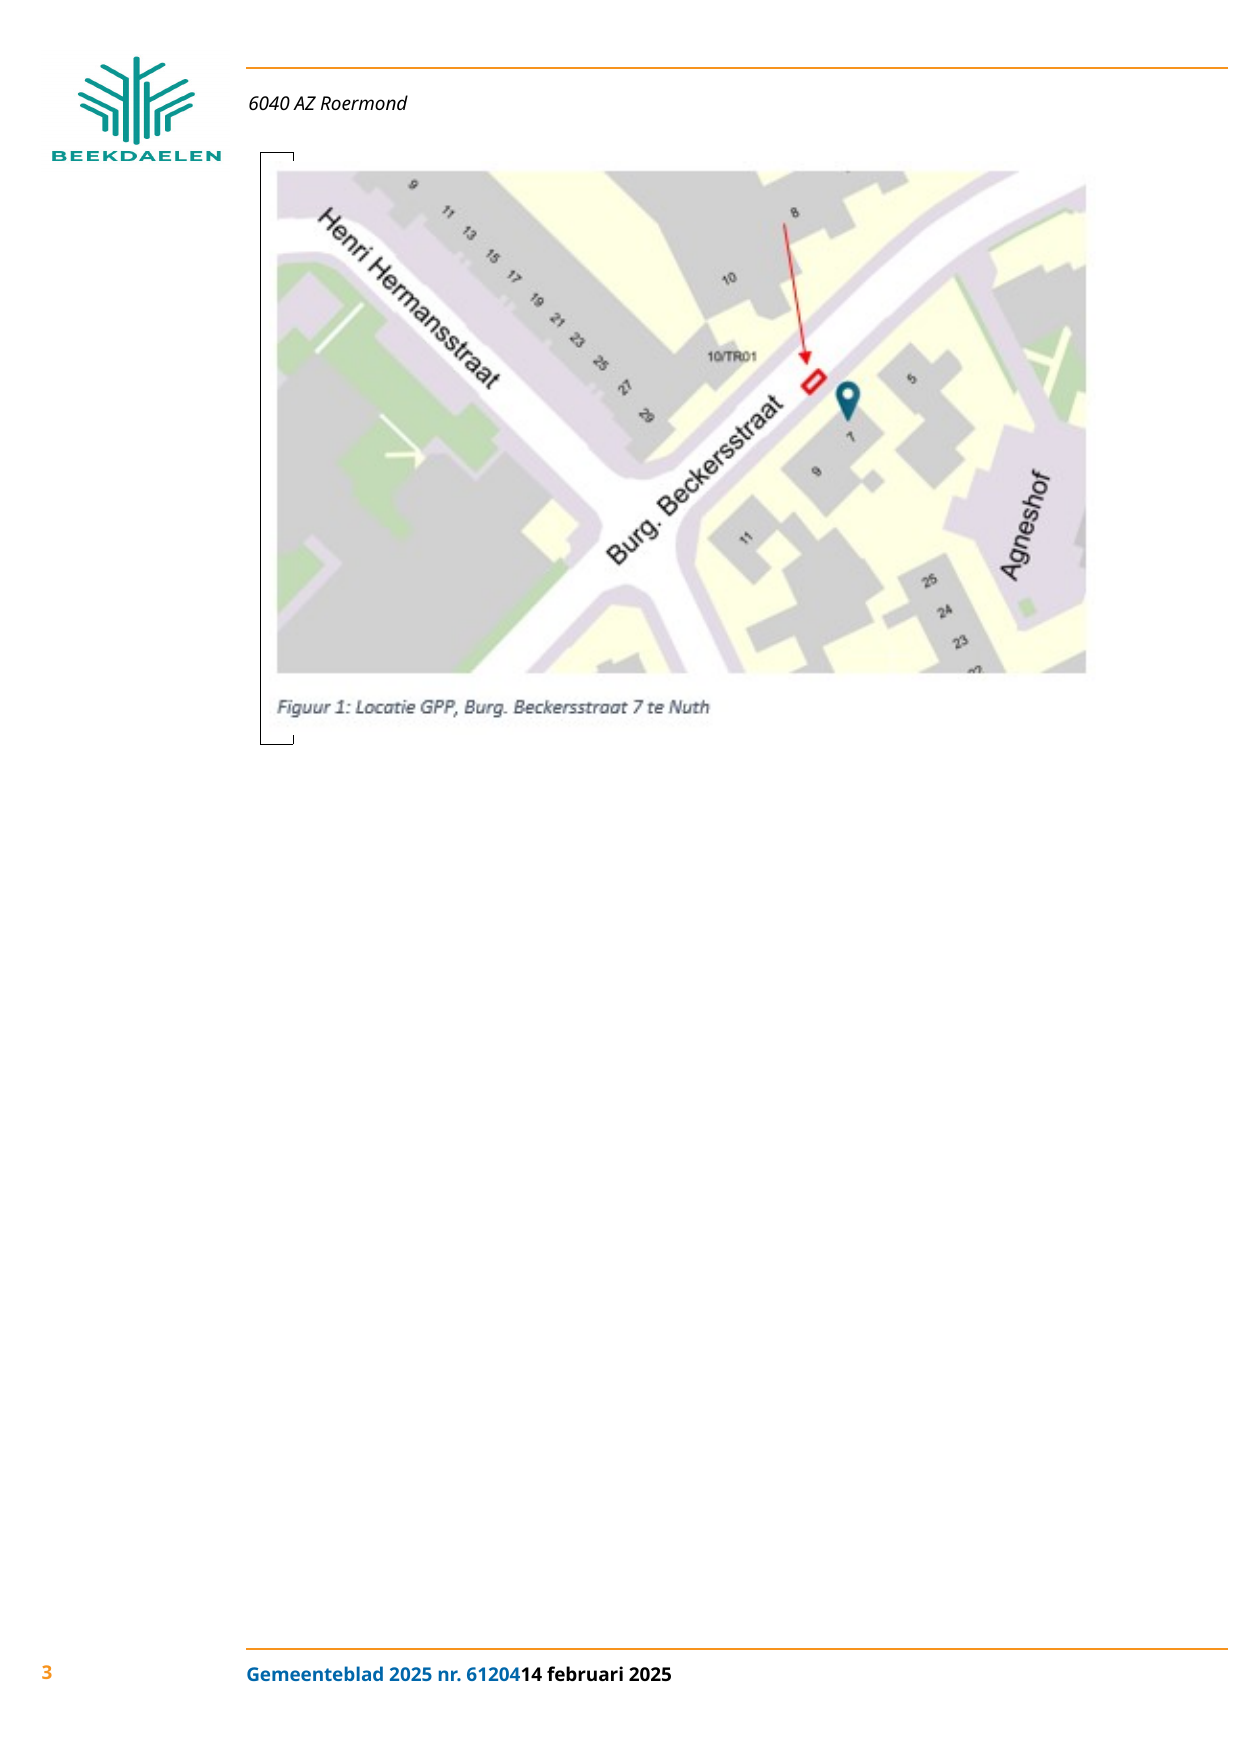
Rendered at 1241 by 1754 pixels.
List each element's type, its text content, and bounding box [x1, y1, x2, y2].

text 6040 AZ Roermond [248, 95, 1152, 114]
picture [268, 161, 1096, 735]
picture [41, 47, 231, 172]
